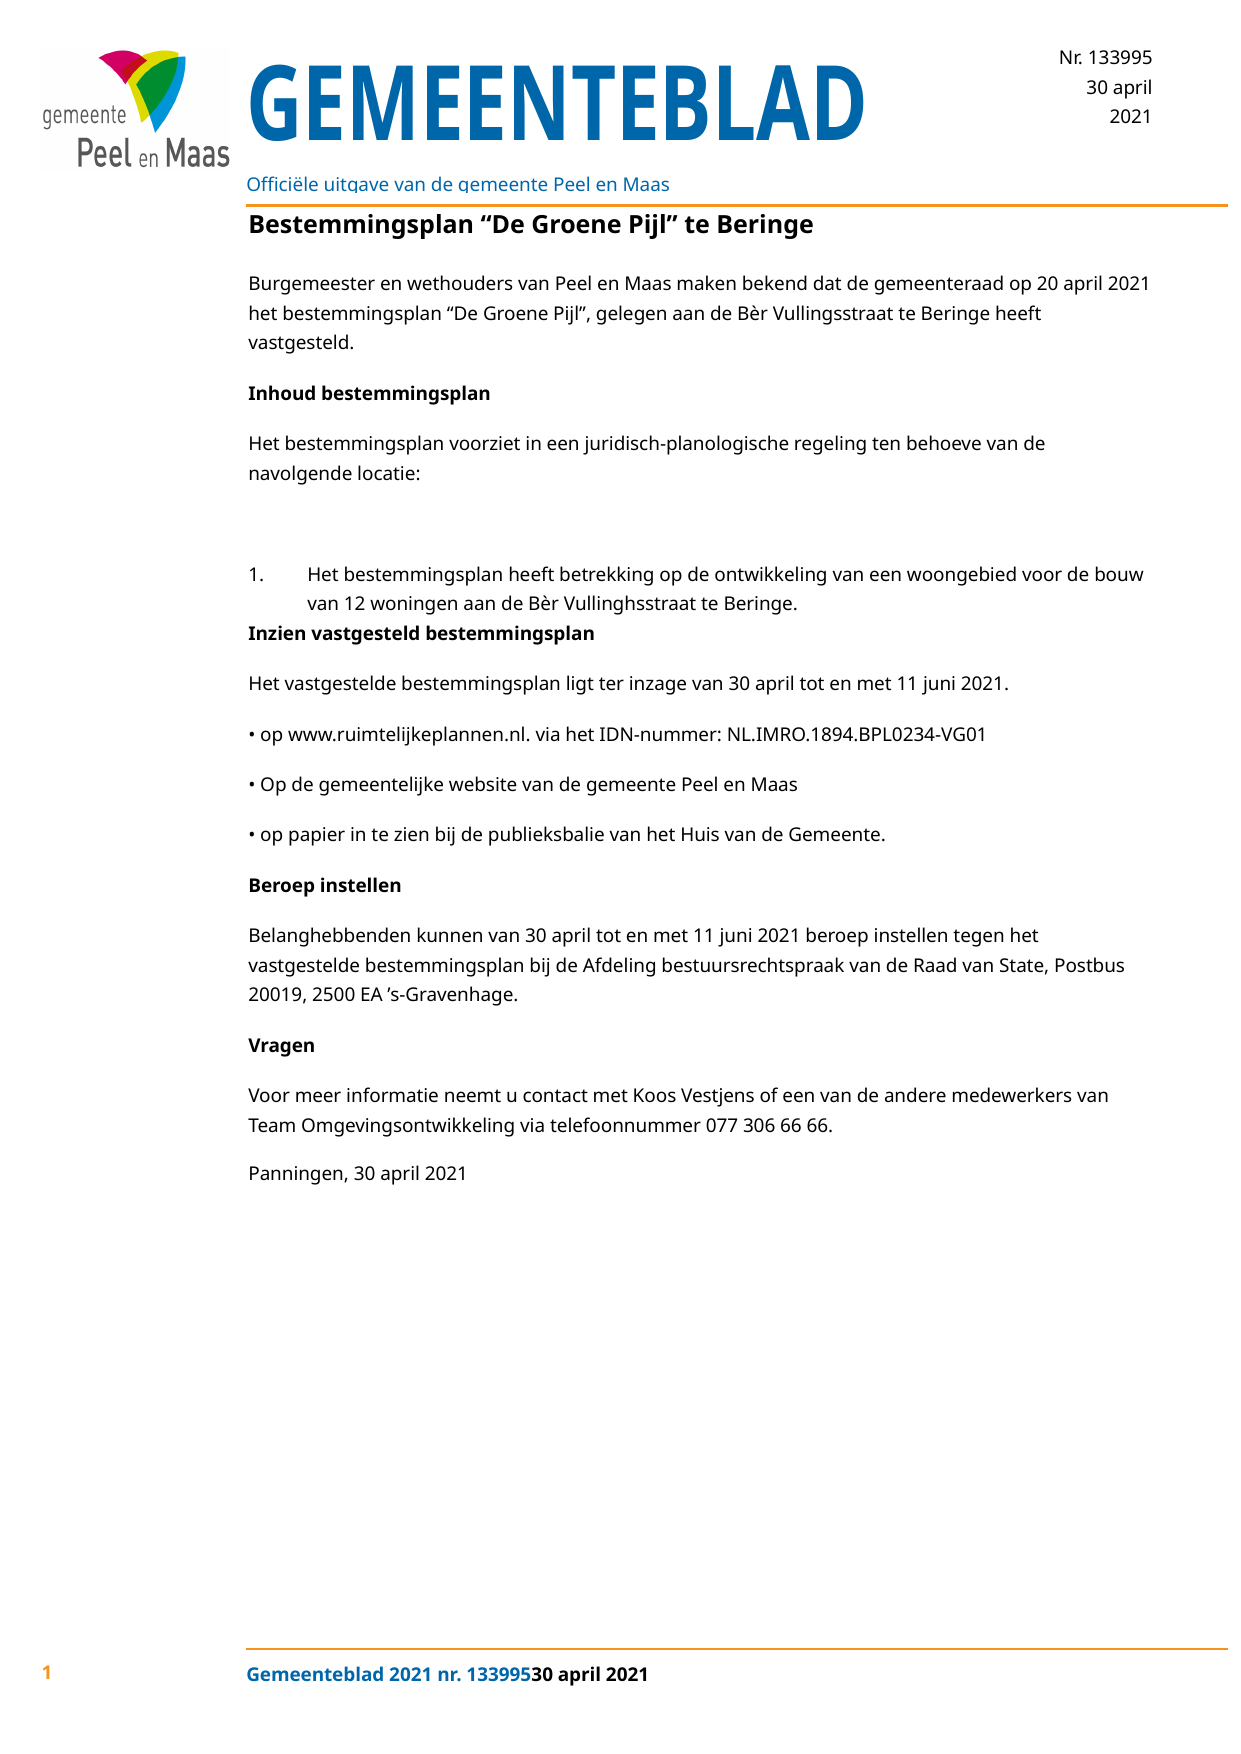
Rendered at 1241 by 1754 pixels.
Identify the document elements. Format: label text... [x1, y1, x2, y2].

text Belanghebbenden kunnen van 30 april tot en met 11 juni 2021 beroep instellen tegen het vastgestelde bestemmingsplan bij de Afdeling bestuursrechtspraak van de Raad van State, Postbus 20019, 2500 EA ’s-Gravenhage. [248, 922, 1152, 1007]
text Beroep instellen [248, 872, 1152, 898]
text Burgemeester en wethouders van Peel en Maas maken bekend dat de gemeenteraad op 20 april 2021 het bestemmingsplan “De Groene Pijl”, gelegen aan de Bèr Vullingsstraat te Beringe heeft vastgesteld. [248, 270, 1152, 355]
text Inhoud bestemmingsplan [248, 380, 1152, 406]
text • Op de gemeentelijke website van de gemeente Peel en Maas [248, 771, 1152, 797]
text Voor meer informatie neemt u contact met Koos Vestjens of een van de andere medewerkers van Team Omgevingsontwikkeling via telefoonnummer 077 306 66 66. [248, 1082, 1152, 1138]
list Het bestemmingsplan heeft betrekking op de ontwikkeling van een woongebied voor de bouw van 12 woningen aan de Bèr Vullinghsstraat te Beringe. [248, 561, 1152, 616]
text Vragen [248, 1032, 1152, 1058]
text Het vastgestelde bestemmingsplan ligt ter inzage van 30 april tot en met 11 juni 2021. [248, 670, 1152, 696]
text Bestemmingsplan “De Groene Pijl” te Beringe [248, 207, 1152, 241]
text Het bestemmingsplan voorziet in een juridisch-planologische regeling ten behoeve van de navolgende locatie: [248, 430, 1152, 486]
picture [41, 47, 231, 172]
text Inzien vastgesteld bestemmingsplan [248, 620, 1152, 646]
text • op www.ruimtelijkeplannen.nl. via het IDN-nummer: NL.IMRO.1894.BPL0234-VG01 [248, 721, 1152, 746]
text Panningen, 30 april 2021 [248, 1160, 1152, 1186]
text • op papier in te zien bij de publieksbalie van het Huis van de Gemeente. [248, 822, 1152, 847]
